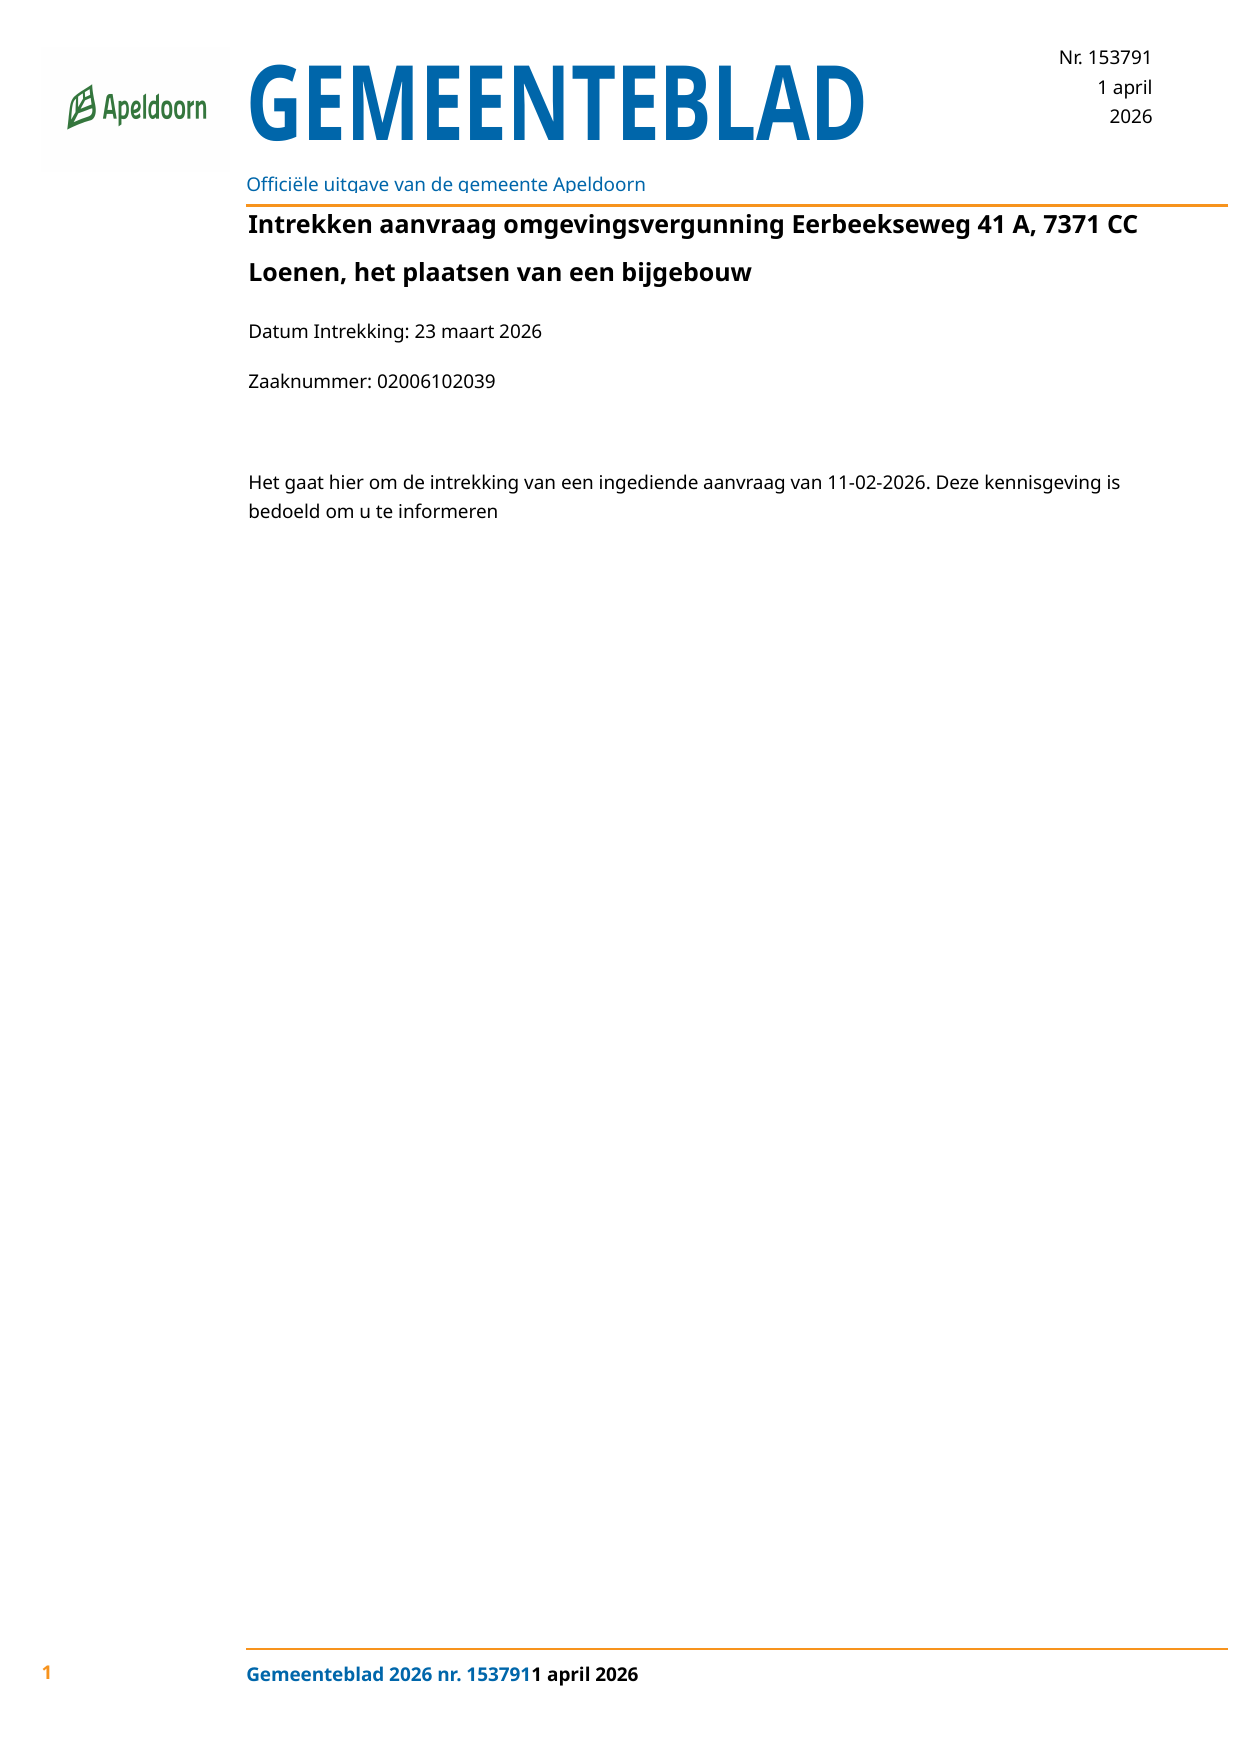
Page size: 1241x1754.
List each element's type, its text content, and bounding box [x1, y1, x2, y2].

text Het gaat hier om de intrekking van een ingediende aanvraag van 11-02-2026. Deze kennisgeving is bedoeld om u te informeren [248, 469, 1152, 524]
text Datum Intrekking: 23 maart 2026 [248, 318, 1152, 344]
text Zaaknummer: 02006102039 [248, 368, 1152, 394]
picture [41, 47, 231, 172]
text Intrekken aanvraag omgevingsvergunning Eerbeekseweg 41 A, 7371 CC Loenen, het plaatsen van een bijgebouw [248, 207, 1152, 288]
